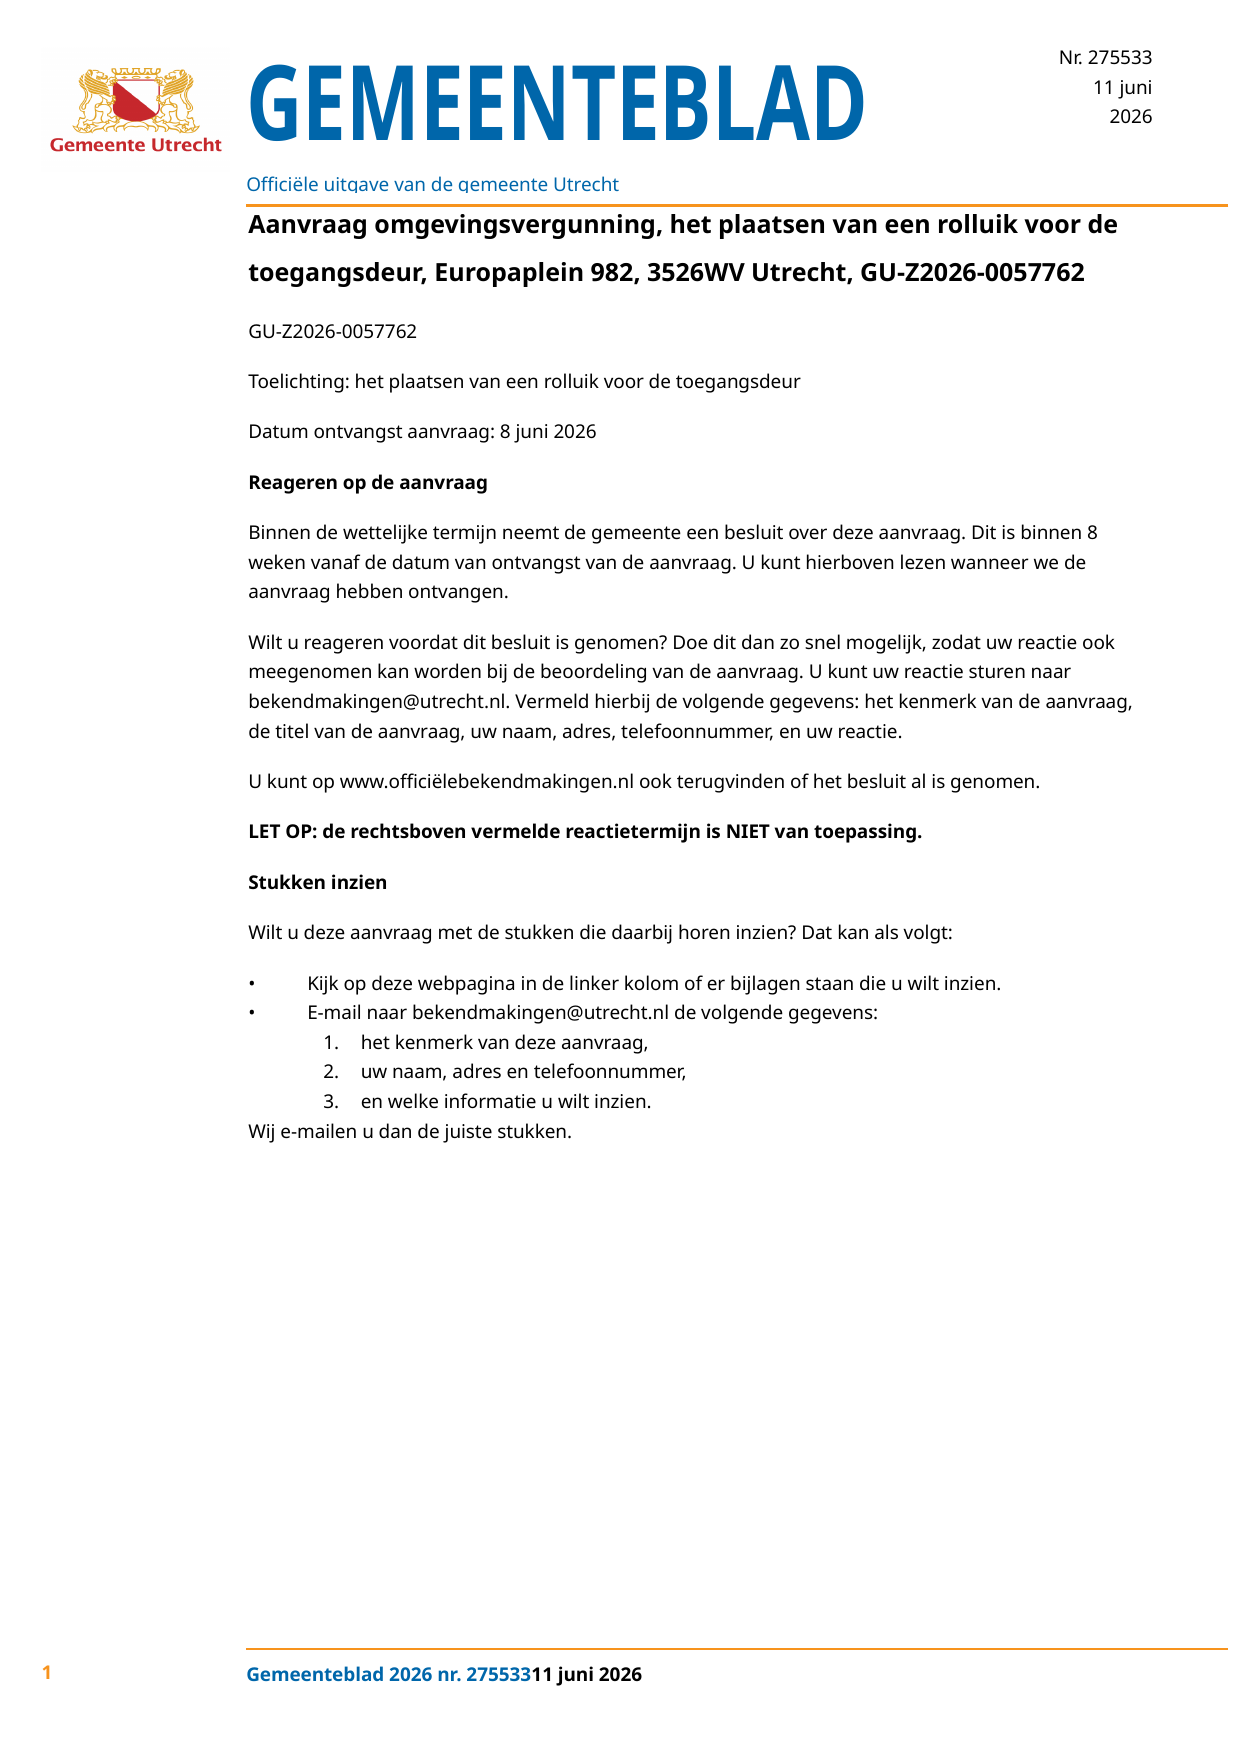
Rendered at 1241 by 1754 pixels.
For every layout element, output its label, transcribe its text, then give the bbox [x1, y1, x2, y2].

list Kijk op deze webpagina in de linker kolom of er bijlagen staan die u wilt inzien. [248, 970, 1152, 996]
text Wilt u reageren voordat dit besluit is genomen? Doe dit dan zo snel mogelijk, zodat uw reactie ook meegenomen kan worden bij de beoordeling van de aanvraag. U kunt uw reactie sturen naar bekendmakingen@utrecht.nl. Vermeld hierbij de volgende gegevens: het kenmerk van de aanvraag, de titel van de aanvraag, uw naam, adres, telefoonnummer, en uw reactie. [248, 629, 1152, 744]
text Stukken inzien [248, 869, 1152, 895]
text Toelichting: het plaatsen van een rolluik voor de toegangsdeur [248, 368, 1152, 394]
list E-mail naar bekendmakingen@utrecht.nl de volgende gegevens: [248, 999, 1152, 1025]
text Wilt u deze aanvraag met de stukken die daarbij horen inzien? Dat kan als volgt: [248, 919, 1152, 945]
text Reageren op de aanvraag [248, 469, 1152, 495]
list uw naam, adres en telefoonnummer, [323, 1059, 1152, 1084]
list het kenmerk van deze aanvraag, [323, 1029, 1152, 1055]
text GU-Z2026-0057762 [248, 318, 1152, 344]
text Binnen de wettelijke termijn neemt de gemeente een besluit over deze aanvraag. Dit is binnen 8 weken vanaf de datum van ontvangst van de aanvraag. U kunt hierboven lezen wanneer we de aanvraag hebben ontvangen. [248, 519, 1152, 604]
text Aanvraag omgevingsvergunning, het plaatsen van een rolluik voor de toegangsdeur, Europaplein 982, 3526WV Utrecht, GU-Z2026-0057762 [248, 207, 1152, 288]
text LET OP: de rechtsboven vermelde reactietermijn is NIET van toepassing. [248, 819, 1152, 844]
picture [41, 47, 231, 172]
text U kunt op www.officiëlebekendmakingen.nl ook terugvinden of het besluit al is genomen. [248, 768, 1152, 794]
list en welke informatie u wilt inzien. [323, 1088, 1152, 1114]
text Wij e-mailen u dan de juiste stukken. [248, 1118, 1152, 1144]
text Datum ontvangst aanvraag: 8 juni 2026 [248, 419, 1152, 444]
